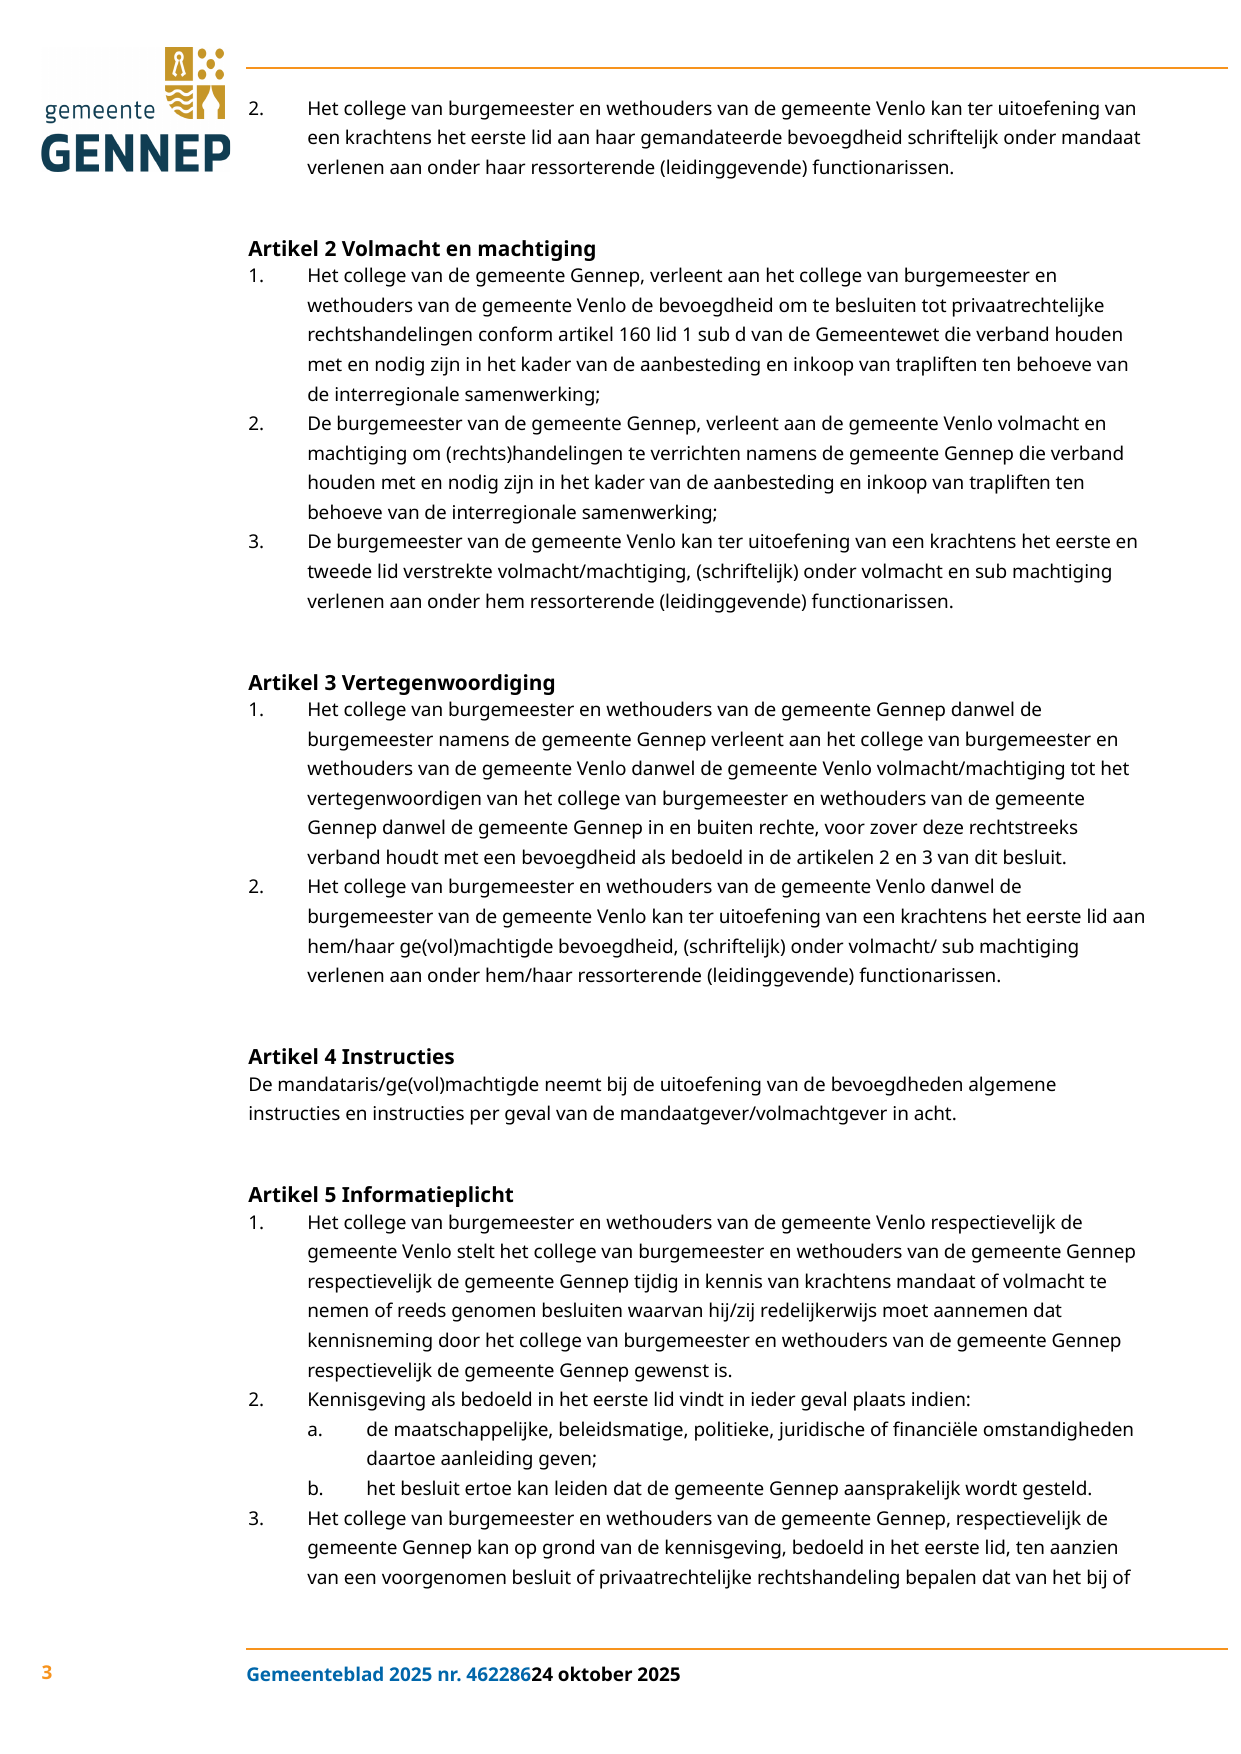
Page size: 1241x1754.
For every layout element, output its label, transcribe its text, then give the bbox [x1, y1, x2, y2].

list Het college van de gemeente Gennep, verleent aan het college van burgemeester en wethouders van de gemeente Venlo de bevoegdheid om te besluiten tot privaatrechtelijke rechtshandelingen conform artikel 160 lid 1 sub d van de Gemeentewet die verband houden met en nodig zijn in het kader van de aanbesteding en inkoop van trapliften ten behoeve van de interregionale samenwerking; [248, 262, 1152, 406]
list De burgemeester van de gemeente Venlo kan ter uitoefening van een krachtens het eerste en tweede lid verstrekte volmacht/machtiging, (schriftelijk) onder volmacht en sub machtiging verlenen aan onder hem ressorterende (leidinggevende) functionarissen. [248, 529, 1152, 613]
text Artikel 4 Instructies [248, 1042, 1152, 1071]
list Het college van burgemeester en wethouders van de gemeente Gennep, respectievelijk de gemeente Gennep kan op grond van de kennisgeving, bedoeld in het eerste lid, ten aanzien van een voorgenomen besluit of privaatrechtelijke rechtshandeling bepalen dat van het bij of [248, 1505, 1152, 1590]
list Het college van burgemeester en wethouders van de gemeente Venlo danwel de burgemeester van de gemeente Venlo kan ter uitoefening van een krachtens het eerste lid aan hem/haar ge(vol)machtigde bevoegdheid, (schriftelijk) onder volmacht/ sub machtiging verlenen aan onder hem/haar ressorterende (leidinggevende) functionarissen. [248, 874, 1152, 988]
text De mandataris/ge(vol)machtigde neemt bij de uitoefening van de bevoegdheden algemene instructies en instructies per geval van de mandaatgever/volmachtgever in acht. [248, 1071, 1152, 1126]
text Artikel 2 Volmacht en machtiging [248, 234, 1152, 262]
text Artikel 5 Informatieplicht [248, 1181, 1152, 1209]
list Het college van burgemeester en wethouders van de gemeente Gennep danwel de burgemeester namens de gemeente Gennep verleent aan het college van burgemeester en wethouders van de gemeente Venlo danwel de gemeente Venlo volmacht/machtiging tot het vertegenwoordigen van het college van burgemeester en wethouders van de gemeente Gennep danwel de gemeente Gennep in en buiten rechte, voor zover deze rechtstreeks verband houdt met een bevoegdheid als bedoeld in de artikelen 2 en 3 van dit besluit. [248, 696, 1152, 870]
list Het college van burgemeester en wethouders van de gemeente Venlo respectievelijk de gemeente Venlo stelt het college van burgemeester en wethouders van de gemeente Gennep respectievelijk de gemeente Gennep tijdig in kennis van krachtens mandaat of volmacht te nemen of reeds genomen besluiten waarvan hij/zij redelijkerwijs moet aannemen dat kennisneming door het college van burgemeester en wethouders van de gemeente Gennep respectievelijk de gemeente Gennep gewenst is. [248, 1209, 1152, 1383]
text Artikel 3 Vertegenwoordiging [248, 668, 1152, 696]
list Het college van burgemeester en wethouders van de gemeente Venlo kan ter uitoefening van een krachtens het eerste lid aan haar gemandateerde bevoegdheid schriftelijk onder mandaat verlenen aan onder haar ressorterende (leidinggevende) functionarissen. [248, 95, 1152, 180]
list het besluit ertoe kan leiden dat de gemeente Gennep aansprakelijk wordt gesteld. [307, 1475, 1152, 1501]
list Kennisgeving als bedoeld in het eerste lid vindt in ieder geval plaats indien: [248, 1386, 1152, 1412]
list de maatschappelijke, beleidsmatige, politieke, juridische of financiële omstandigheden daartoe aanleiding geven; [307, 1416, 1152, 1471]
picture [41, 47, 231, 172]
list De burgemeester van de gemeente Gennep, verleent aan de gemeente Venlo volmacht en machtiging om (rechts)handelingen te verrichten namens de gemeente Gennep die verband houden met en nodig zijn in het kader van de aanbesteding en inkoop van trapliften ten behoeve van de interregionale samenwerking; [248, 410, 1152, 525]
